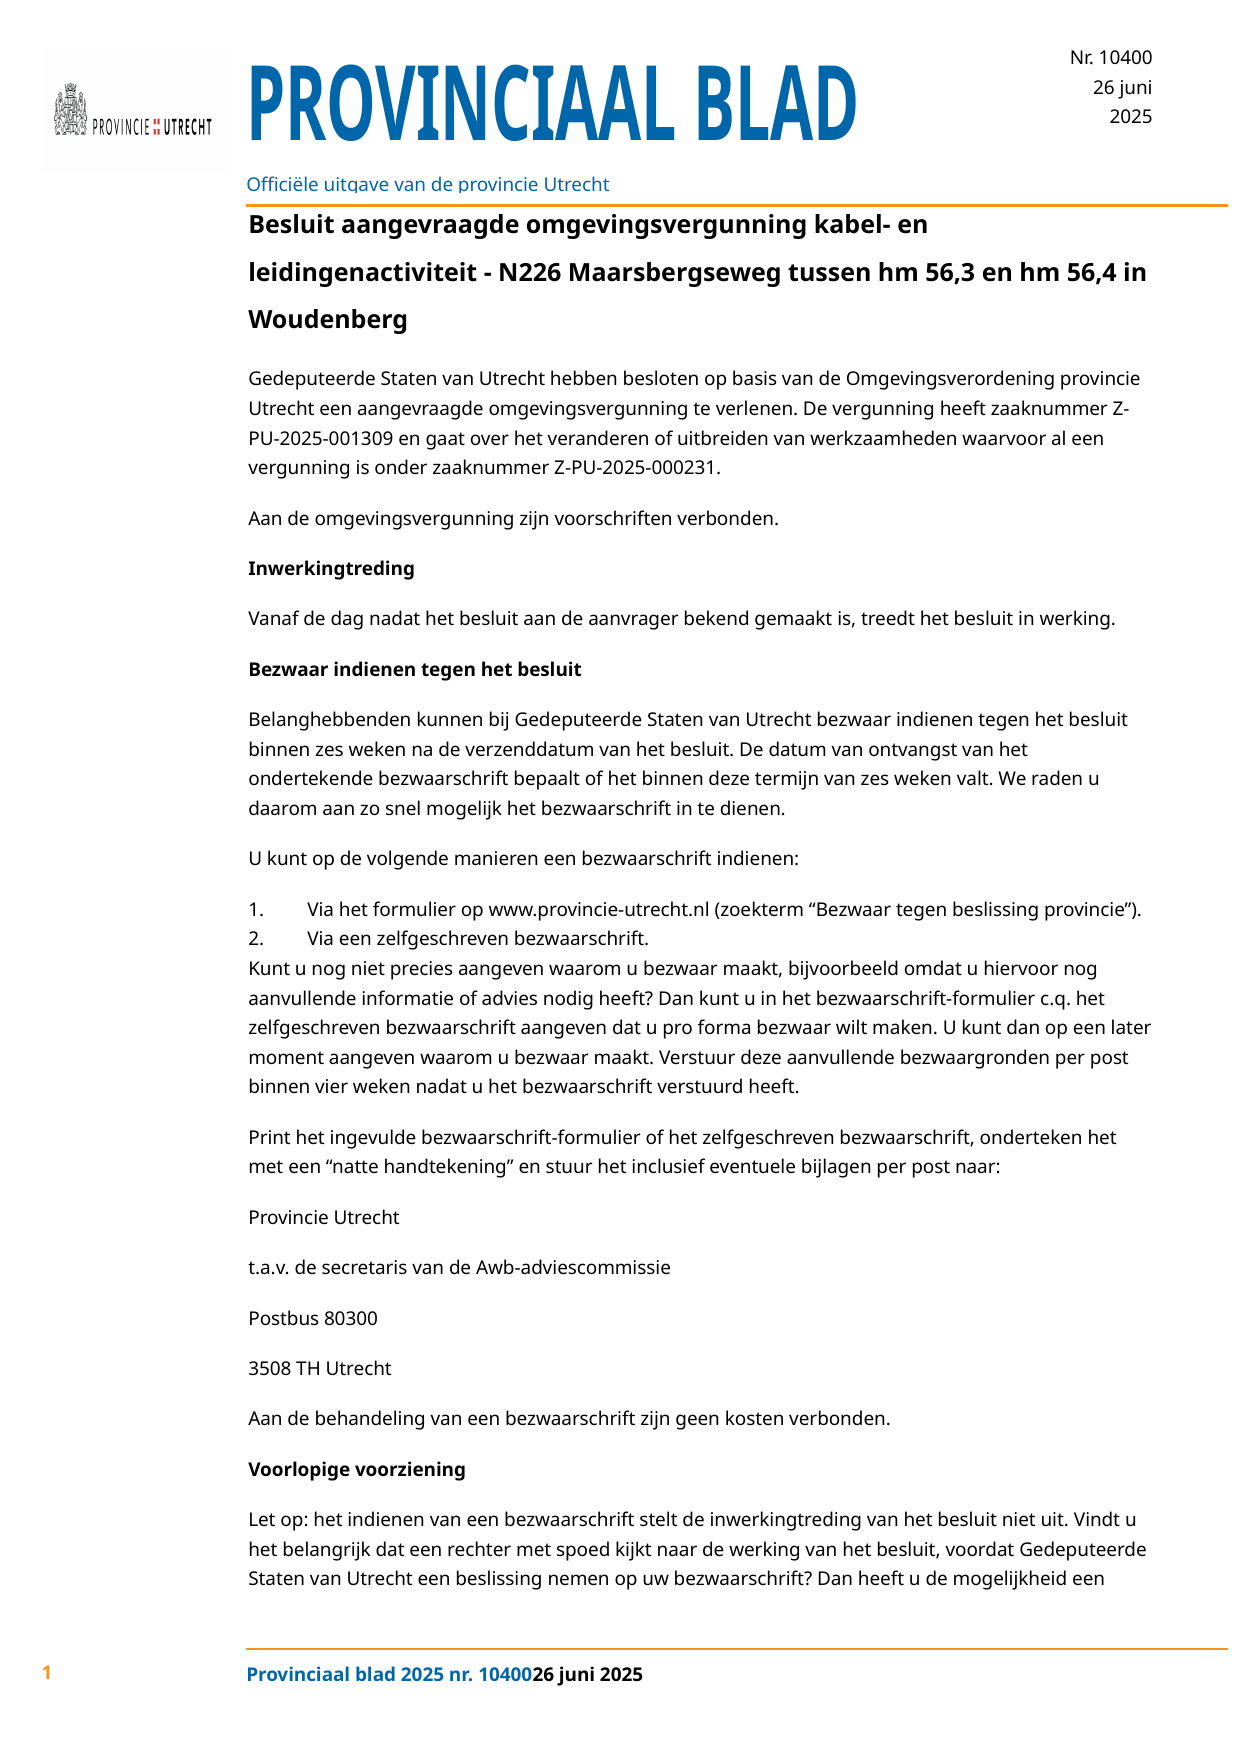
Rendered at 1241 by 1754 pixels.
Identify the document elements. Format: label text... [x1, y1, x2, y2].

text Voorlopige voorziening [248, 1456, 1152, 1482]
text Bezwaar indienen tegen het besluit [248, 656, 1152, 682]
text Inwerkingtreding [248, 555, 1152, 581]
text Besluit aangevraagde omgevingsvergunning kabel- en leidingenactiviteit - N226 Maarsbergseweg tussen hm 56,3 en hm 56,4 in Woudenberg [248, 207, 1152, 336]
list Via het formulier op www.provincie-utrecht.nl (zoekterm “Bezwaar tegen beslissing provincie”). [248, 896, 1152, 922]
text Belanghebbenden kunnen bij Gedeputeerde Staten van Utrecht bezwaar indienen tegen het besluit binnen zes weken na de verzenddatum van het besluit. De datum van ontvangst van het ondertekende bezwaarschrift bepaalt of het binnen deze termijn van zes weken valt. We raden u daarom aan zo snel mogelijk het bezwaarschrift in te dienen. [248, 706, 1152, 821]
text Kunt u nog niet precies aangeven waarom u bezwaar maakt, bijvoorbeeld omdat u hiervoor nog aanvullende informatie of advies nodig heeft? Dan kunt u in het bezwaarschrift-formulier c.q. het zelfgeschreven bezwaarschrift aangeven dat u pro forma bezwaar wilt maken. U kunt dan op een later moment aangeven waarom u bezwaar maakt. Verstuur deze aanvullende bezwaargronden per post binnen vier weken nadat u het bezwaarschrift verstuurd heeft. [248, 955, 1152, 1099]
text Let op: het indienen van een bezwaarschrift stelt de inwerkingtreding van het besluit niet uit. Vindt u het belangrijk dat een rechter met spoed kijkt naar de werking van het besluit, voordat Gedeputeerde Staten van Utrecht een beslissing nemen op uw bezwaarschrift? Dan heeft u de mogelijkheid een [248, 1506, 1152, 1591]
picture [41, 47, 231, 172]
text U kunt op de volgende manieren een bezwaarschrift indienen: [248, 846, 1152, 871]
text Aan de behandeling van een bezwaarschrift zijn geen kosten verbonden. [248, 1406, 1152, 1431]
list Via een zelfgeschreven bezwaarschrift. [248, 926, 1152, 951]
text Aan de omgevingsvergunning zijn voorschriften verbonden. [248, 505, 1152, 530]
text Vanaf de dag nadat het besluit aan de aanvrager bekend gemaakt is, treedt het besluit in werking. [248, 606, 1152, 631]
text t.a.v. de secretaris van de Awb-adviescommissie [248, 1254, 1152, 1280]
text Gedeputeerde Staten van Utrecht hebben besloten op basis van de Omgevingsverordening provincie Utrecht een aangevraagde omgevingsvergunning te verlenen. De vergunning heeft zaaknummer Z-PU-2025-001309 en gaat over het veranderen of uitbreiden van werkzaamheden waarvoor al een vergunning is onder zaaknummer Z-PU-2025-000231. [248, 366, 1152, 480]
text Provincie Utrecht [248, 1204, 1152, 1229]
text Postbus 80300 [248, 1305, 1152, 1330]
text Print het ingevulde bezwaarschrift-formulier of het zelfgeschreven bezwaarschrift, onderteken het met een “natte handtekening” en stuur het inclusief eventuele bijlagen per post naar: [248, 1124, 1152, 1179]
text 3508 TH Utrecht [248, 1355, 1152, 1381]
